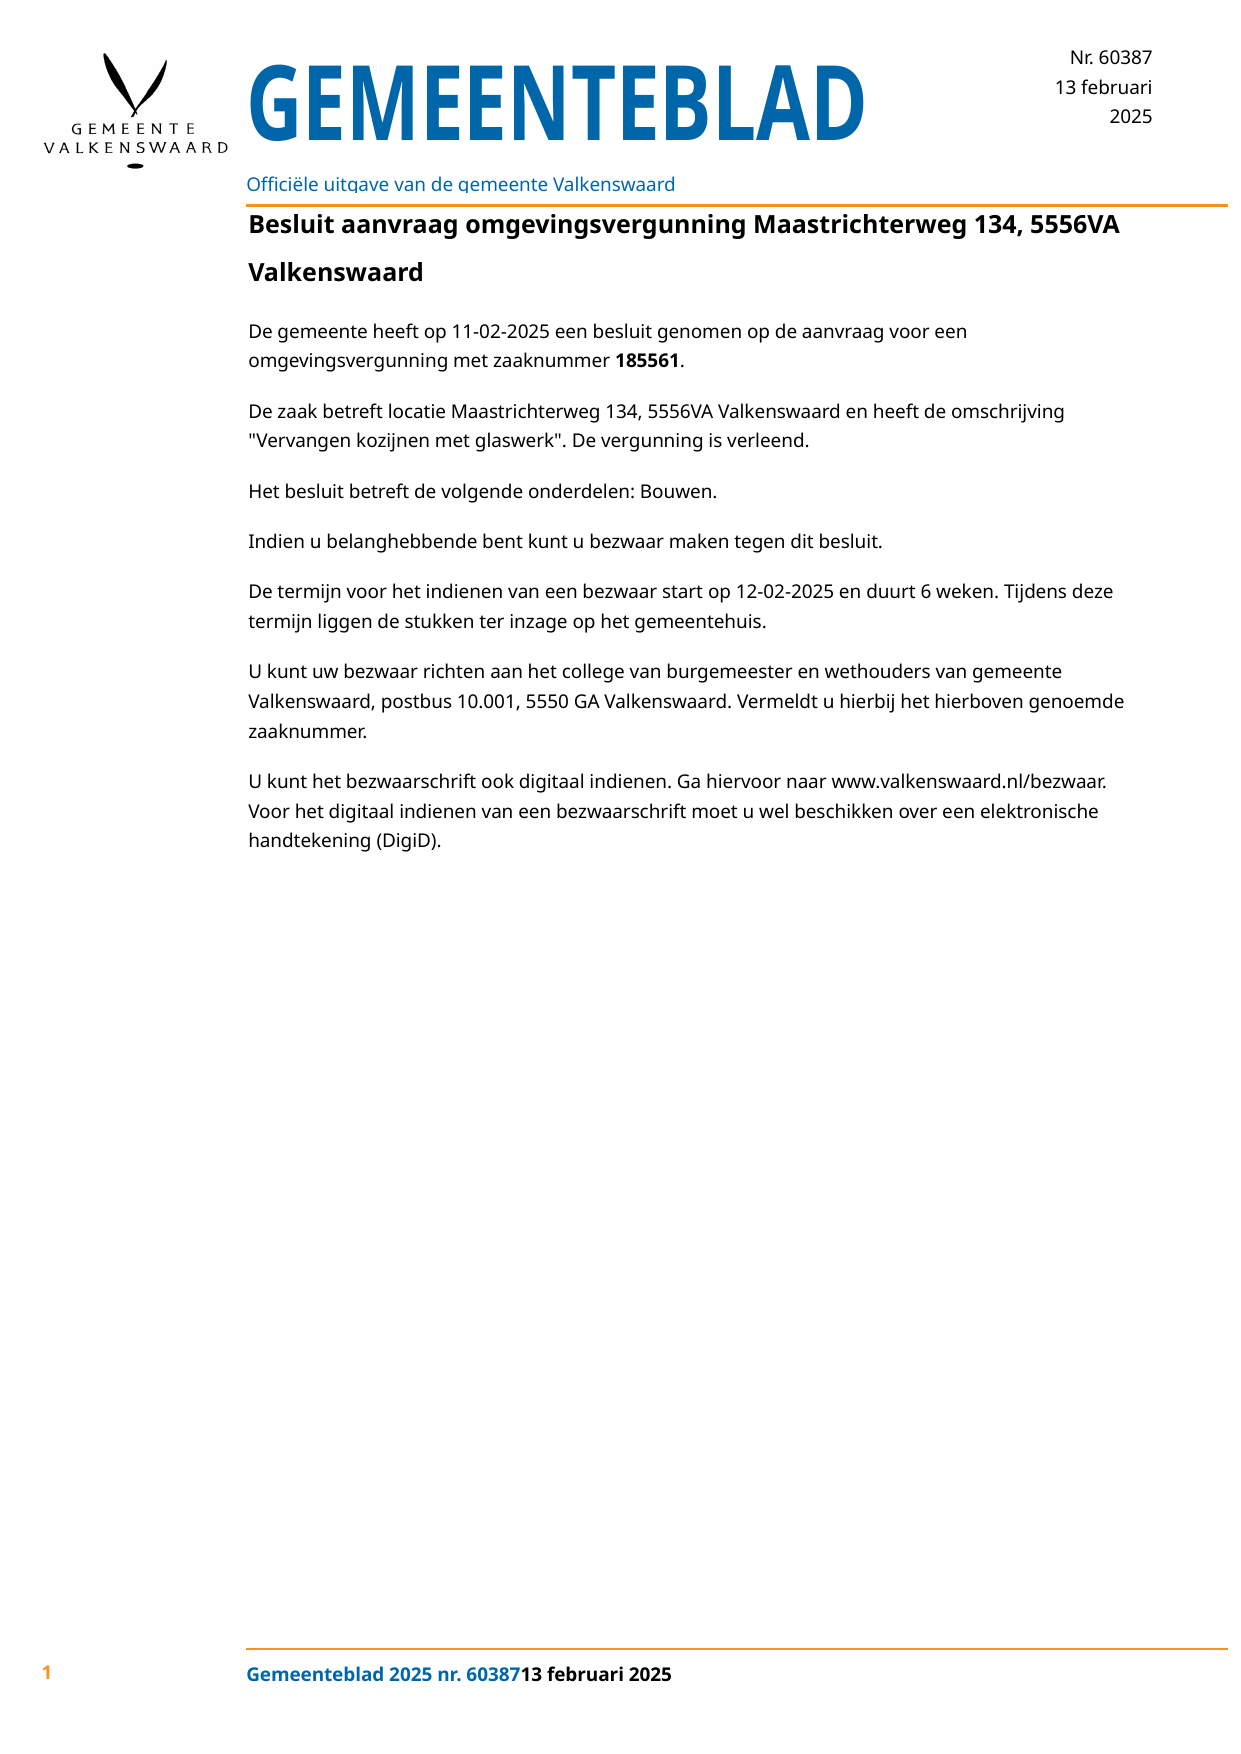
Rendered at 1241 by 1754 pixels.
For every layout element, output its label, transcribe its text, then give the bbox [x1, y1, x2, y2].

text U kunt uw bezwaar richten aan het college van burgemeester en wethouders van gemeente Valkenswaard, postbus 10.001, 5550 GA Valkenswaard. Vermeldt u hierbij het hierboven genoemde zaaknummer. [248, 659, 1152, 744]
text U kunt het bezwaarschrift ook digitaal indienen. Ga hiervoor naar www.valkenswaard.nl/bezwaar. Voor het digitaal indienen van een bezwaarschrift moet u wel beschikken over een elektronische handtekening (DigiD). [248, 768, 1152, 853]
text De gemeente heeft op 11-02-2025 een besluit genomen op de aanvraag voor een omgevingsvergunning met zaaknummer 185561. [248, 318, 1152, 373]
text De termijn voor het indienen van een bezwaar start op 12-02-2025 en duurt 6 weken. Tijdens deze termijn liggen de stukken ter inzage op het gemeentehuis. [248, 579, 1152, 634]
text De zaak betreft locatie Maastrichterweg 134, 5556VA Valkenswaard en heeft de omschrijving "Vervangen kozijnen met glaswerk". De vergunning is verleend. [248, 398, 1152, 453]
picture [41, 47, 231, 172]
text Het besluit betreft de volgende onderdelen: Bouwen. [248, 478, 1152, 504]
text Besluit aanvraag omgevingsvergunning Maastrichterweg 134, 5556VA Valkenswaard [248, 207, 1152, 288]
text Indien u belanghebbende bent kunt u bezwaar maken tegen dit besluit. [248, 528, 1152, 554]
